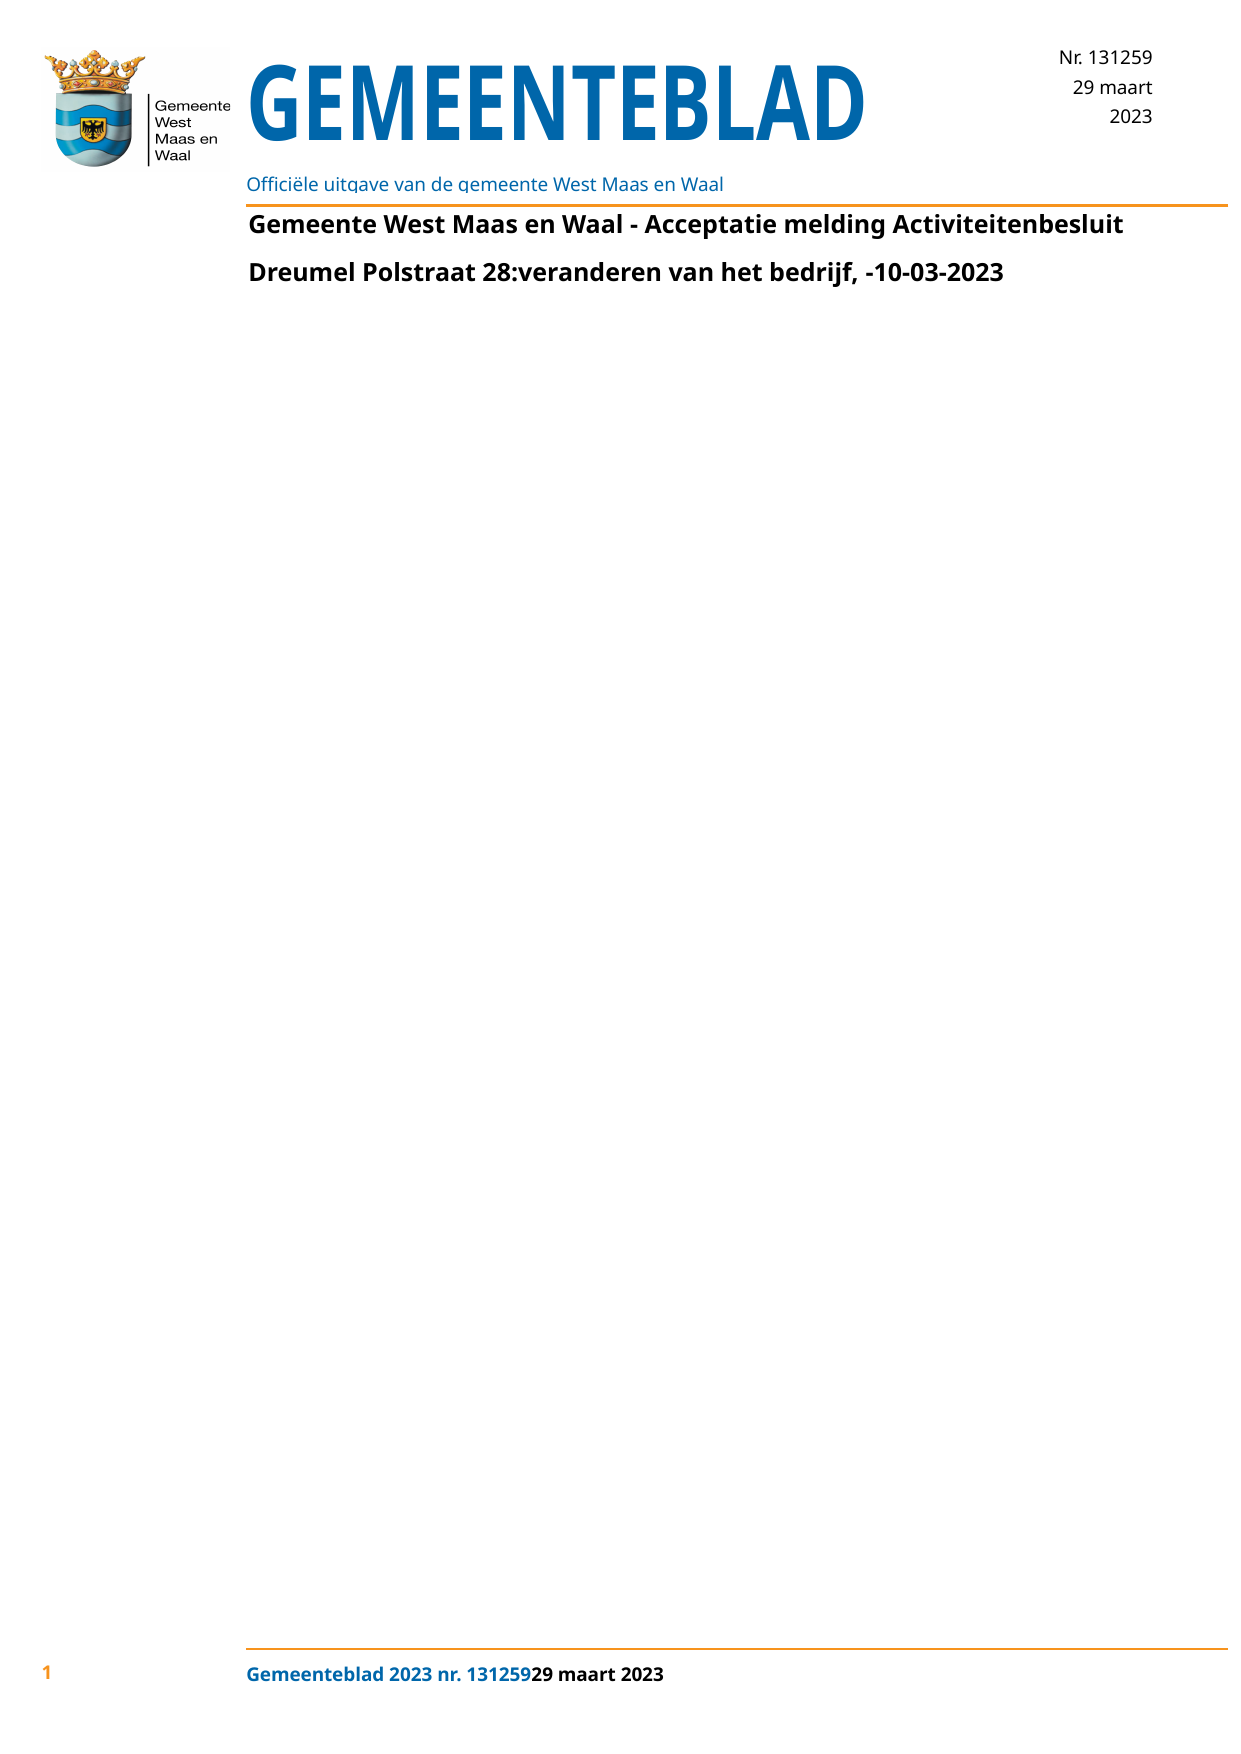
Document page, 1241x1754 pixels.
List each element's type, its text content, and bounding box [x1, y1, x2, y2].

picture [41, 47, 231, 172]
text Gemeente West Maas en Waal - Acceptatie melding Activiteitenbesluit Dreumel Polstraat 28:veranderen van het bedrijf, -10-03-2023 [248, 207, 1152, 288]
